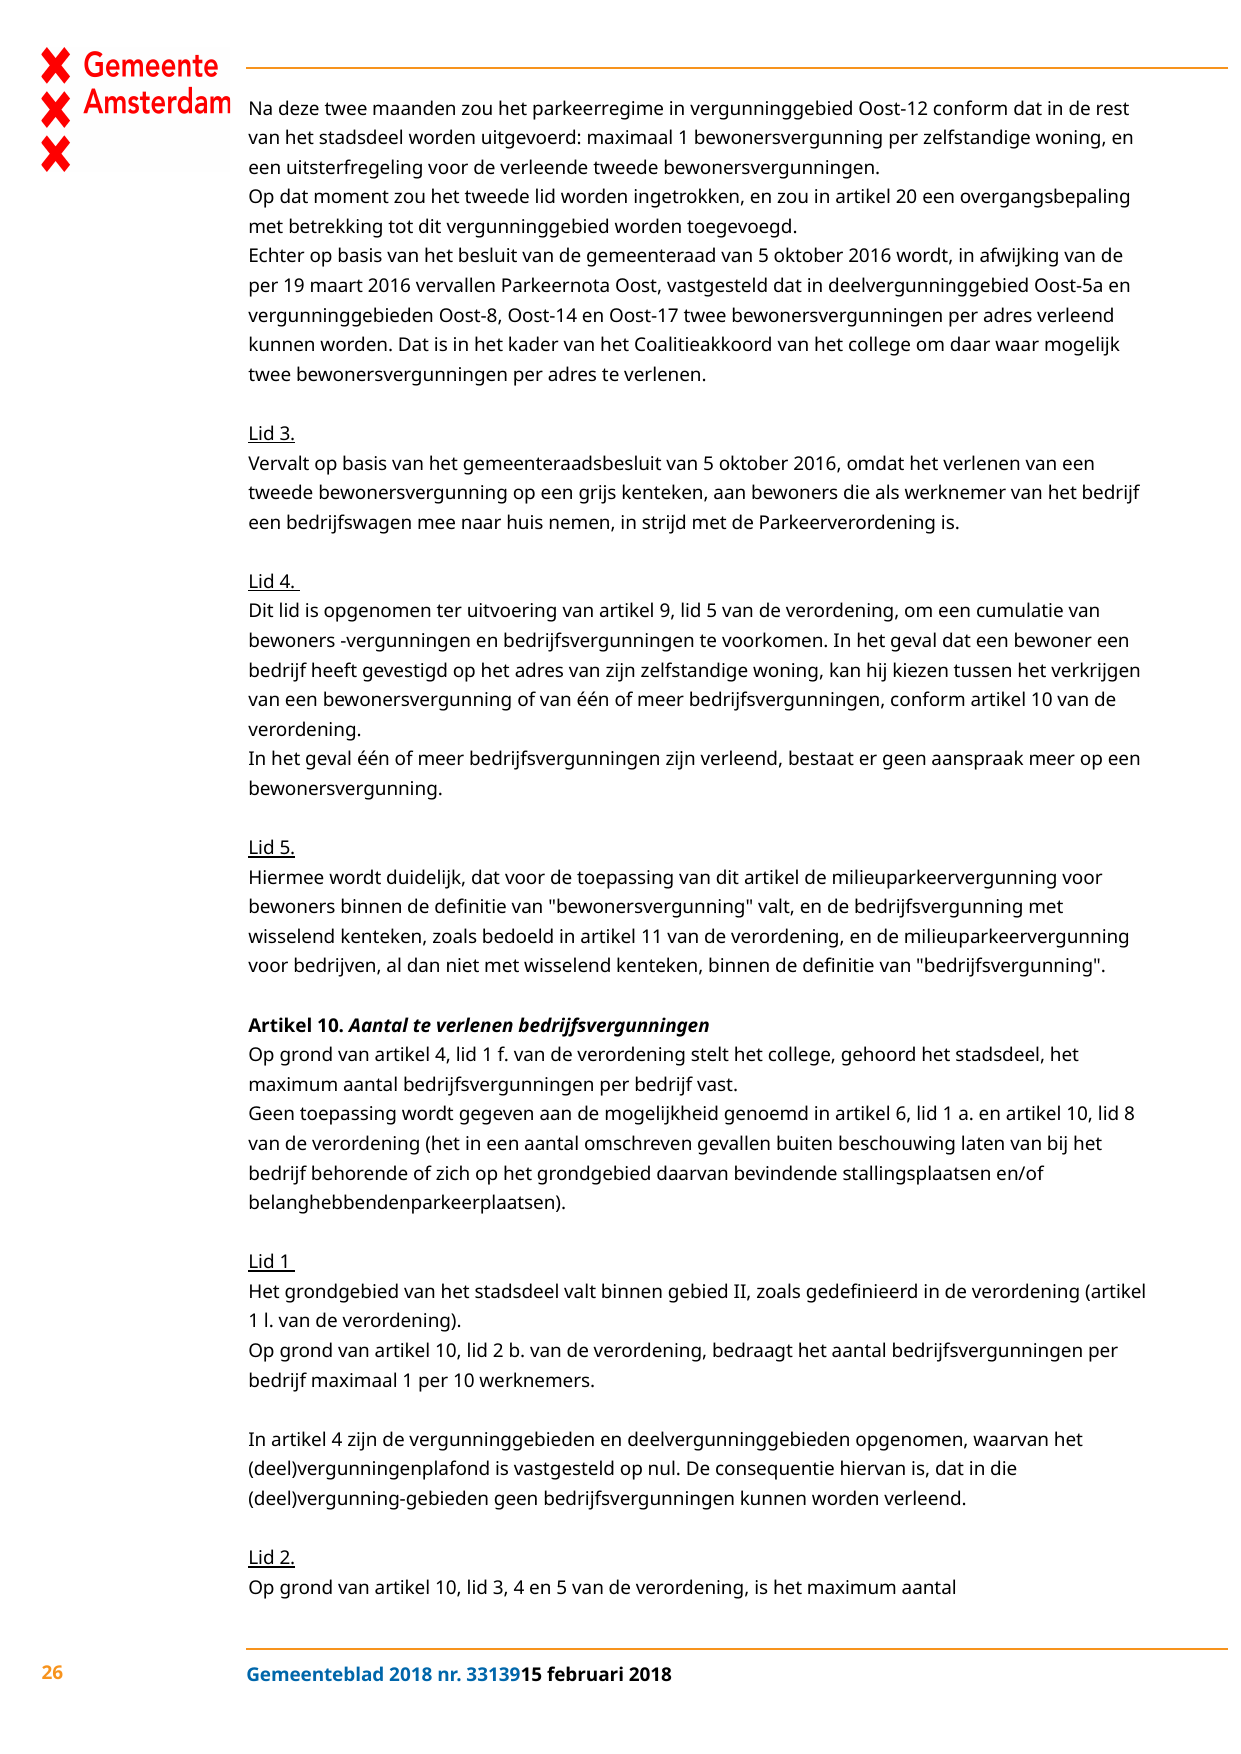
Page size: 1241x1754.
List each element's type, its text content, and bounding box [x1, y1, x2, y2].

text Geen toepassing wordt gegeven aan de mogelijkheid genoemd in artikel 6, lid 1 a. en artikel 10, lid 8 van de verordening (het in een aantal omschreven gevallen buiten beschouwing laten van bij het bedrijf behorende of zich op het grondgebied daarvan bevindende stallingsplaatsen en/of belanghebbendenparkeerplaatsen). [248, 1101, 1152, 1215]
text Op grond van artikel 4, lid 1 f. van de verordening stelt het college, gehoord het stadsdeel, het maximum aantal bedrijfsvergunningen per bedrijf vast. [248, 1041, 1152, 1097]
text Op dat moment zou het tweede lid worden ingetrokken, en zou in artikel 20 een overgangsbepaling met betrekking tot dit vergunninggebied worden toegevoegd. [248, 183, 1152, 239]
text Dit lid is opgenomen ter uitvoering van artikel 9, lid 5 van de verordening, om een cumulatie van bewoners -vergunningen en bedrijfsvergunningen te voorkomen. In het geval dat een bewoner een bedrijf heeft gevestigd op het adres van zijn zelfstandige woning, kan hij kiezen tussen het verkrijgen van een bewonersvergunning of van één of meer bedrijfsvergunningen, conform artikel 10 van de verordening. [248, 598, 1152, 742]
text Lid 5. [248, 834, 1152, 860]
text Vervalt op basis van het gemeenteraadsbesluit van 5 oktober 2016, omdat het verlenen van een tweede bewonersvergunning op een grijs kenteken, aan bewoners die als werknemer van het bedrijf een bedrijfswagen mee naar huis nemen, in strijd met de Parkeerverordening is. [248, 450, 1152, 535]
text Het grondgebied van het stadsdeel valt binnen gebied II, zoals gedefinieerd in de verordening (artikel 1 l. van de verordening). [248, 1278, 1152, 1333]
text Lid 3. [248, 420, 1152, 446]
text Lid 4. [248, 568, 1152, 594]
text Hiermee wordt duidelijk, dat voor de toepassing van dit artikel de milieuparkeervergunning voor bewoners binnen de definitie van "bewonersvergunning" valt, en de bedrijfsvergunning met wisselend kenteken, zoals bedoeld in artikel 11 van de verordening, en de milieuparkeervergunning voor bedrijven, al dan niet met wisselend kenteken, binnen de definitie van "bedrijfsvergunning". [248, 864, 1152, 978]
text Lid 2. [248, 1544, 1152, 1570]
text Artikel 10. Aantal te verlenen bedrijfsvergunningen [248, 1012, 1152, 1038]
text Lid 1 [248, 1248, 1152, 1274]
text Na deze twee maanden zou het parkeerregime in vergunninggebied Oost-12 conform dat in de rest van het stadsdeel worden uitgevoerd: maximaal 1 bewonersvergunning per zelfstandige woning, en een uitsterfregeling voor de verleende tweede bewonersvergunningen. [248, 95, 1152, 180]
text Echter op basis van het besluit van de gemeenteraad van 5 oktober 2016 wordt, in afwijking van de per 19 maart 2016 vervallen Parkeernota Oost, vastgesteld dat in deelvergunninggebied Oost-5a en vergunninggebieden Oost-8, Oost-14 en Oost-17 twee bewonersvergunningen per adres verleend kunnen worden. Dat is in het kader van het Coalitieakkoord van het college om daar waar mogelijk twee bewonersvergunningen per adres te verlenen. [248, 243, 1152, 387]
text In het geval één of meer bedrijfsvergunningen zijn verleend, bestaat er geen aanspraak meer op een bewonersvergunning. [248, 746, 1152, 801]
text Op grond van artikel 10, lid 3, 4 en 5 van de verordening, is het maximum aantal [248, 1574, 1152, 1600]
text Op grond van artikel 10, lid 2 b. van de verordening, bedraagt het aantal bedrijfsvergunningen per bedrijf maximaal 1 per 10 werknemers. [248, 1337, 1152, 1393]
text In artikel 4 zijn de vergunninggebieden en deelvergunninggebieden opgenomen, waarvan het (deel)vergunningenplafond is vastgesteld op nul. De consequentie hiervan is, dat in die (deel)vergunning-gebieden geen bedrijfsvergunningen kunnen worden verleend. [248, 1426, 1152, 1511]
picture [41, 47, 231, 172]
